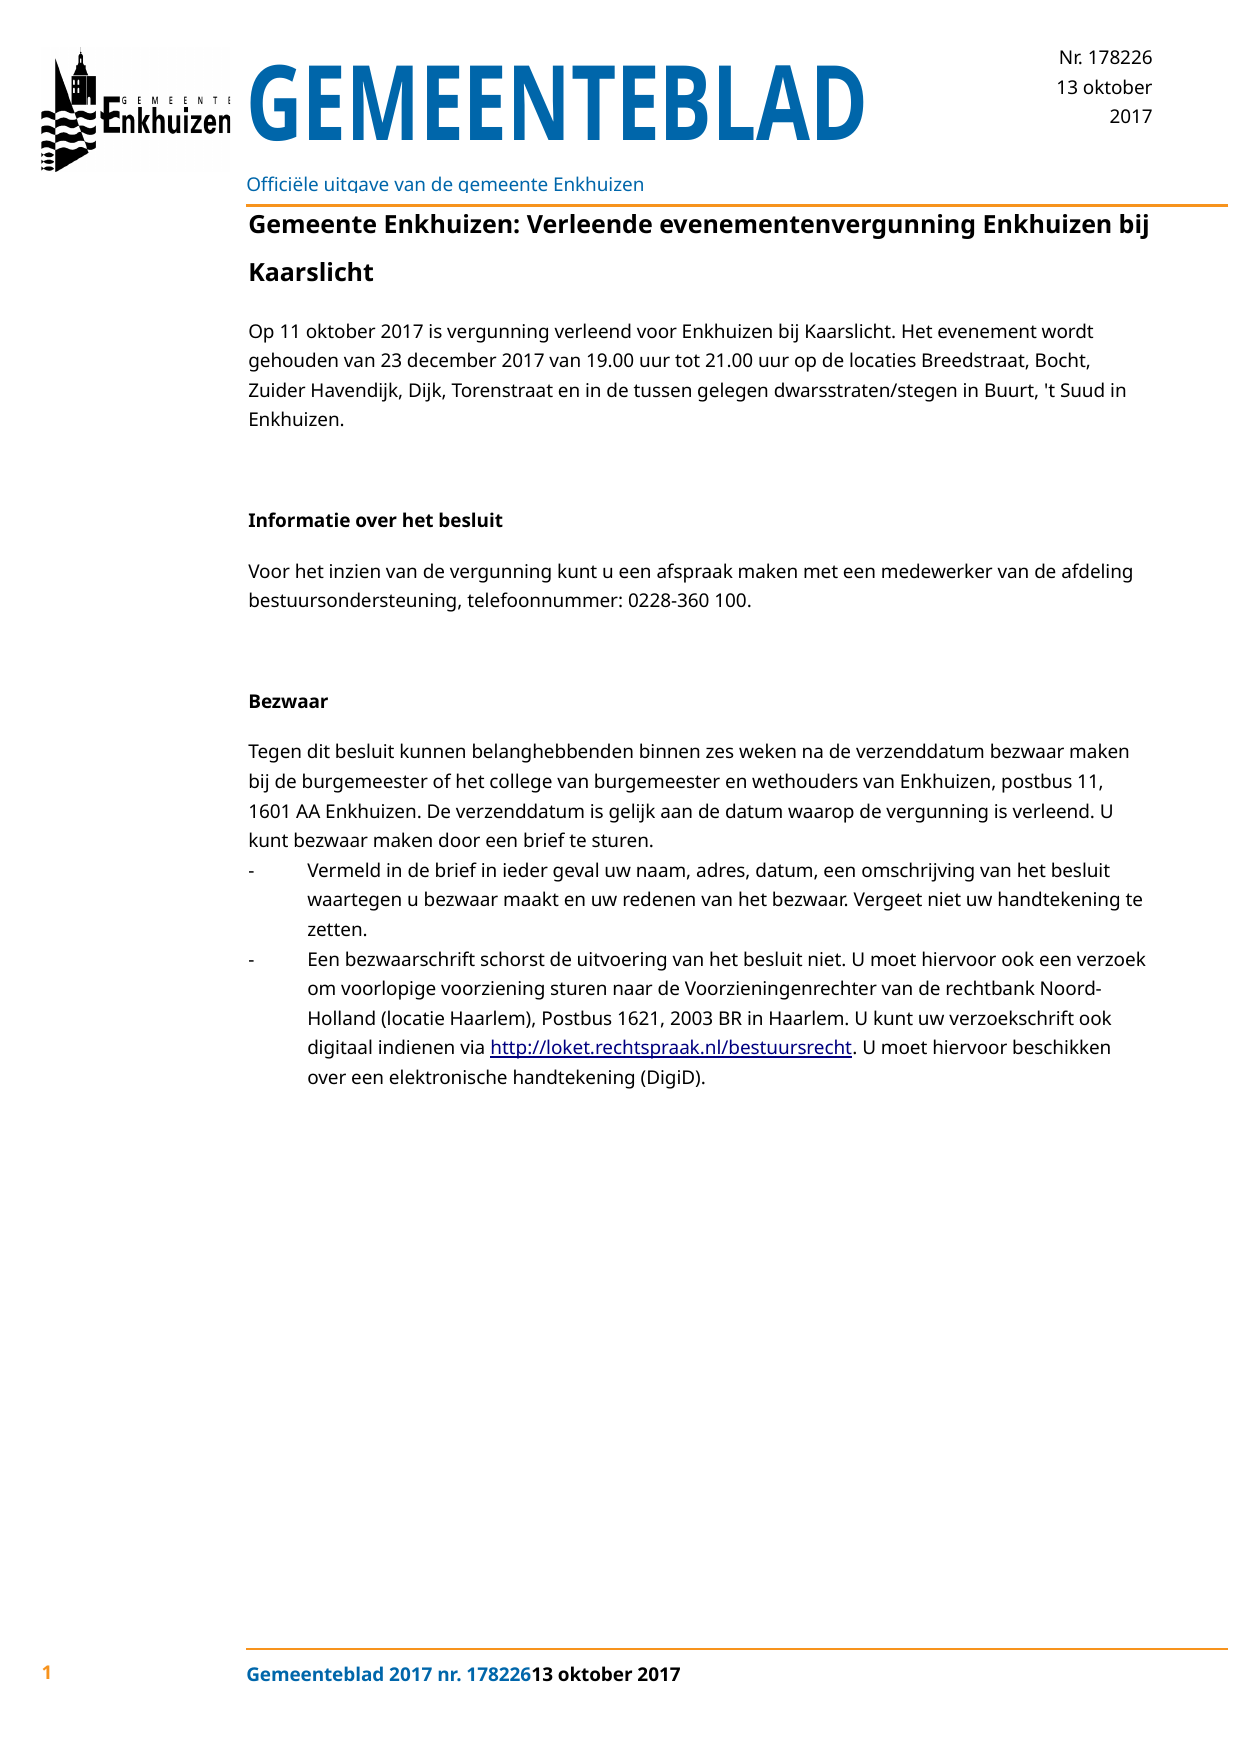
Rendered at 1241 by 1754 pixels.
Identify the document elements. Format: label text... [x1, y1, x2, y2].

text Tegen dit besluit kunnen belanghebbenden binnen zes weken na de verzenddatum bezwaar maken bij de burgemeester of het college van burgemeester en wethouders van Enkhuizen, postbus 11, 1601 AA Enkhuizen. De verzenddatum is gelijk aan de datum waarop de vergunning is verleend. U kunt bezwaar maken door een brief te sturen. [248, 739, 1152, 853]
text Informatie over het besluit [248, 507, 1152, 533]
text Voor het inzien van de vergunning kunt u een afspraak maken met een medewerker van de afdeling bestuursondersteuning, telefoonnummer: 0228-360 100. [248, 558, 1152, 613]
list Vermeld in de brief in ieder geval uw naam, adres, datum, een omschrijving van het besluit waartegen u bezwaar maakt en uw redenen van het bezwaar. Vergeet niet uw handtekening te zetten. [248, 857, 1152, 942]
text Gemeente Enkhuizen: Verleende evenementenvergunning Enkhuizen bij Kaarslicht [248, 207, 1152, 288]
text Op 11 oktober 2017 is vergunning verleend voor Enkhuizen bij Kaarslicht. Het evenement wordt gehouden van 23 december 2017 van 19.00 uur tot 21.00 uur op de locaties Breedstraat, Bocht, Zuider Havendijk, Dijk, Torenstraat en in de tussen gelegen dwarsstraten/stegen in Buurt, 't Suud in Enkhuizen. [248, 318, 1152, 432]
list Een bezwaarschrift schorst de uitvoering van het besluit niet. U moet hiervoor ook een verzoek om voorlopige voorziening sturen naar de Voorzieningenrechter van de rechtbank Noord-Holland (locatie Haarlem), Postbus 1621, 2003 BR in Haarlem. U kunt uw verzoekschrift ook digitaal indienen via http://loket.rechtspraak.nl/bestuursrecht. U moet hiervoor beschikken over een elektronische handtekening (DigiD). [248, 946, 1152, 1090]
picture [41, 47, 231, 172]
text Bezwaar [248, 688, 1152, 714]
